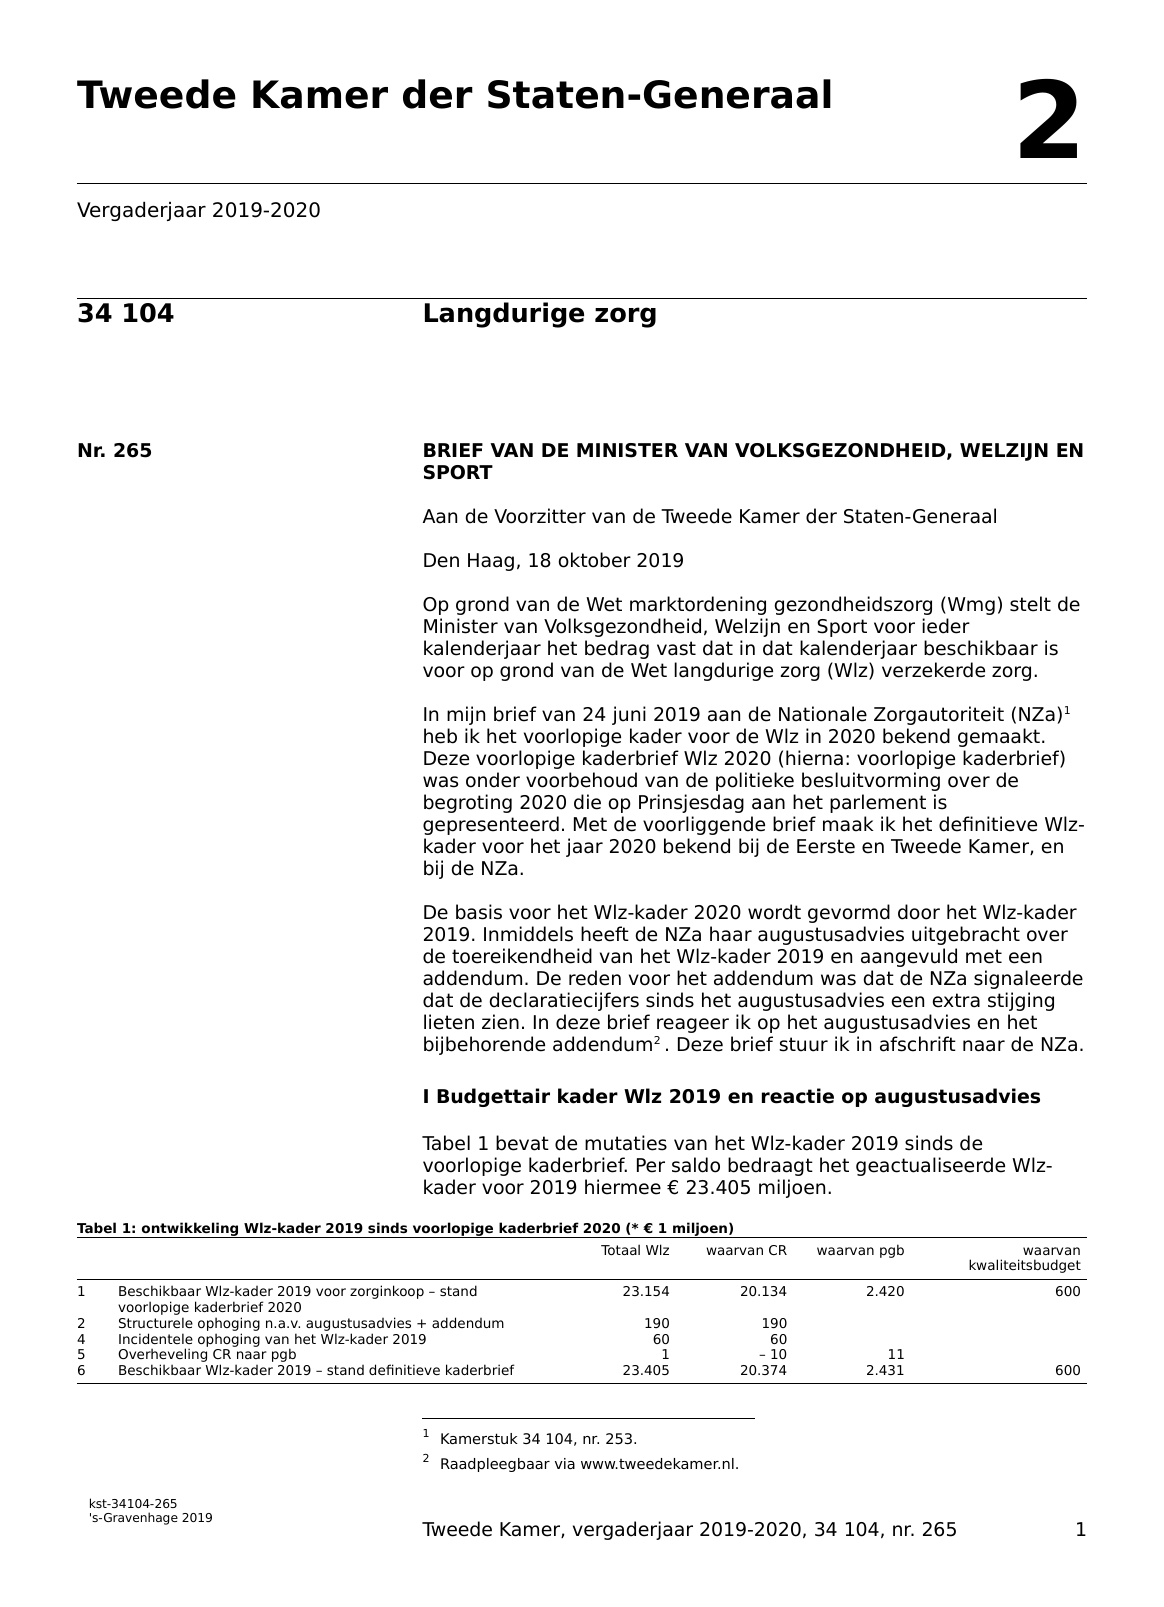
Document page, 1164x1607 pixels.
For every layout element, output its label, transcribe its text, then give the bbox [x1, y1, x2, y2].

text kst-34104-265 [88, 1497, 323, 1511]
table_cell [793, 1316, 910, 1331]
table_cell [910, 1316, 1087, 1331]
table_cell 4 [77, 1331, 112, 1347]
table_cell Structurele ophoging n.a.v. augustusadvies + addendum [112, 1316, 558, 1331]
table_header Tabel 1: ontwikkeling Wlz-kader 2019 sinds voorlopige kaderbrief 2020 (* € 1 miljoen) [77, 1221, 1087, 1237]
text Aan de Voorzitter van de Tweede Kamer der Staten-Generaal [422, 506, 1087, 528]
table_cell Totaal Wlz [558, 1238, 676, 1278]
text Kamerstuk 34 104, nr. 253. [422, 1427, 1087, 1449]
subtitle I Budgettair kader Wlz 2019 en reactie op augustusadvies [422, 1086, 1087, 1108]
table_cell 60 [558, 1331, 676, 1347]
table_cell [793, 1331, 910, 1347]
table_cell waarvan pgb [793, 1238, 910, 1278]
text Raadpleegbaar via www.tweedekamer.nl. [422, 1452, 1087, 1474]
subtitle Nr. 265 BRIEF VAN DE MINISTER VAN VOLKSGEZONDHEID, WELZIJN EN SPORT [77, 440, 1087, 484]
text 's-Gravenhage 2019 [88, 1511, 323, 1525]
table_cell 190 [676, 1316, 793, 1331]
table_cell [910, 1347, 1087, 1363]
text Tabel 1 bevat de mutaties van het Wlz-kader 2019 sinds de voorlopige kaderbrief. Per saldo bedraagt het geactualiseerde Wlz-kader voor 2019 hiermee € 23.405 miljoen. [422, 1133, 1087, 1199]
subtitle 34 104 Langdurige zorg [77, 299, 1087, 329]
table_cell 20.134 [676, 1280, 793, 1316]
table_cell Vergaderjaar 2019-2020 [77, 184, 1087, 298]
table_cell 60 [676, 1331, 793, 1347]
table_cell – 10 [676, 1347, 793, 1363]
table_cell 6 [77, 1363, 112, 1383]
table_cell 2.420 [793, 1280, 910, 1316]
table_cell 2 [77, 1316, 112, 1331]
table_cell Overheveling CR naar pgb [112, 1347, 558, 1363]
table_cell 1 [558, 1347, 676, 1363]
table_cell 23.405 [558, 1363, 676, 1383]
table_cell [910, 1331, 1087, 1347]
table_cell Beschikbaar Wlz-kader 2019 voor zorginkoop – stand voorlopige kaderbrief 2020 [112, 1280, 558, 1316]
table_cell waarvan kwaliteitsbudget [910, 1238, 1087, 1278]
table_cell 1 [77, 1280, 112, 1316]
table_cell 5 [77, 1347, 112, 1363]
table_cell 2.431 [793, 1363, 910, 1383]
text Den Haag, 18 oktober 2019 [422, 550, 1087, 572]
table_cell [112, 1238, 558, 1278]
table_cell 600 [910, 1280, 1087, 1316]
text In mijn brief van 24 juni 2019 aan de Nationale Zorgautoriteit (NZa) heb ik het voorlopige kader voor de Wlz in 2020 bekend gemaakt. Deze voorlopige kaderbrief Wlz 2020 (hierna: voorlopige kaderbrief) was onder voorbehoud van de politieke besluitvorming over de begroting 2020 die op Prinsjesdag aan het parlement is gepresenteerd. Met de voorliggende brief maak ik het definitieve Wlz-kader voor het jaar 2020 bekend bij de Eerste en Tweede Kamer, en bij de NZa. [422, 704, 1087, 880]
text Op grond van de Wet marktordening gezondheidszorg (Wmg) stelt de Minister van Volksgezondheid, Welzijn en Sport voor ieder kalenderjaar het bedrag vast dat in dat kalenderjaar beschikbaar is voor op grond van de Wet langdurige zorg (Wlz) verzekerde zorg. [422, 594, 1087, 682]
table_cell 600 [910, 1363, 1087, 1383]
table_header Tweede Kamer der Staten-Generaal [77, 59, 886, 183]
table_cell Beschikbaar Wlz-kader 2019 – stand definitieve kaderbrief [112, 1363, 558, 1383]
table_header 2 [886, 59, 1087, 183]
text De basis voor het Wlz-kader 2020 wordt gevormd door het Wlz-kader 2019. Inmiddels heeft de NZa haar augustusadvies uitgebracht over de toereikendheid van het Wlz-kader 2019 en aangevuld met een addendum. De reden voor het addendum was dat de NZa signaleerde dat de declaratiecijfers sinds het augustusadvies een extra stijging lieten zien. In deze brief reageer ik op het augustusadvies en het bijbehorende addendum. Deze brief stuur ik in afschrift naar de NZa. [422, 902, 1087, 1056]
table_cell [77, 1238, 112, 1278]
table_cell waarvan CR [676, 1238, 793, 1278]
table_cell 23.154 [558, 1280, 676, 1316]
table_cell 190 [558, 1316, 676, 1331]
table_cell 20.374 [676, 1363, 793, 1383]
table_cell Incidentele ophoging van het Wlz-kader 2019 [112, 1331, 558, 1347]
table_cell 11 [793, 1347, 910, 1363]
